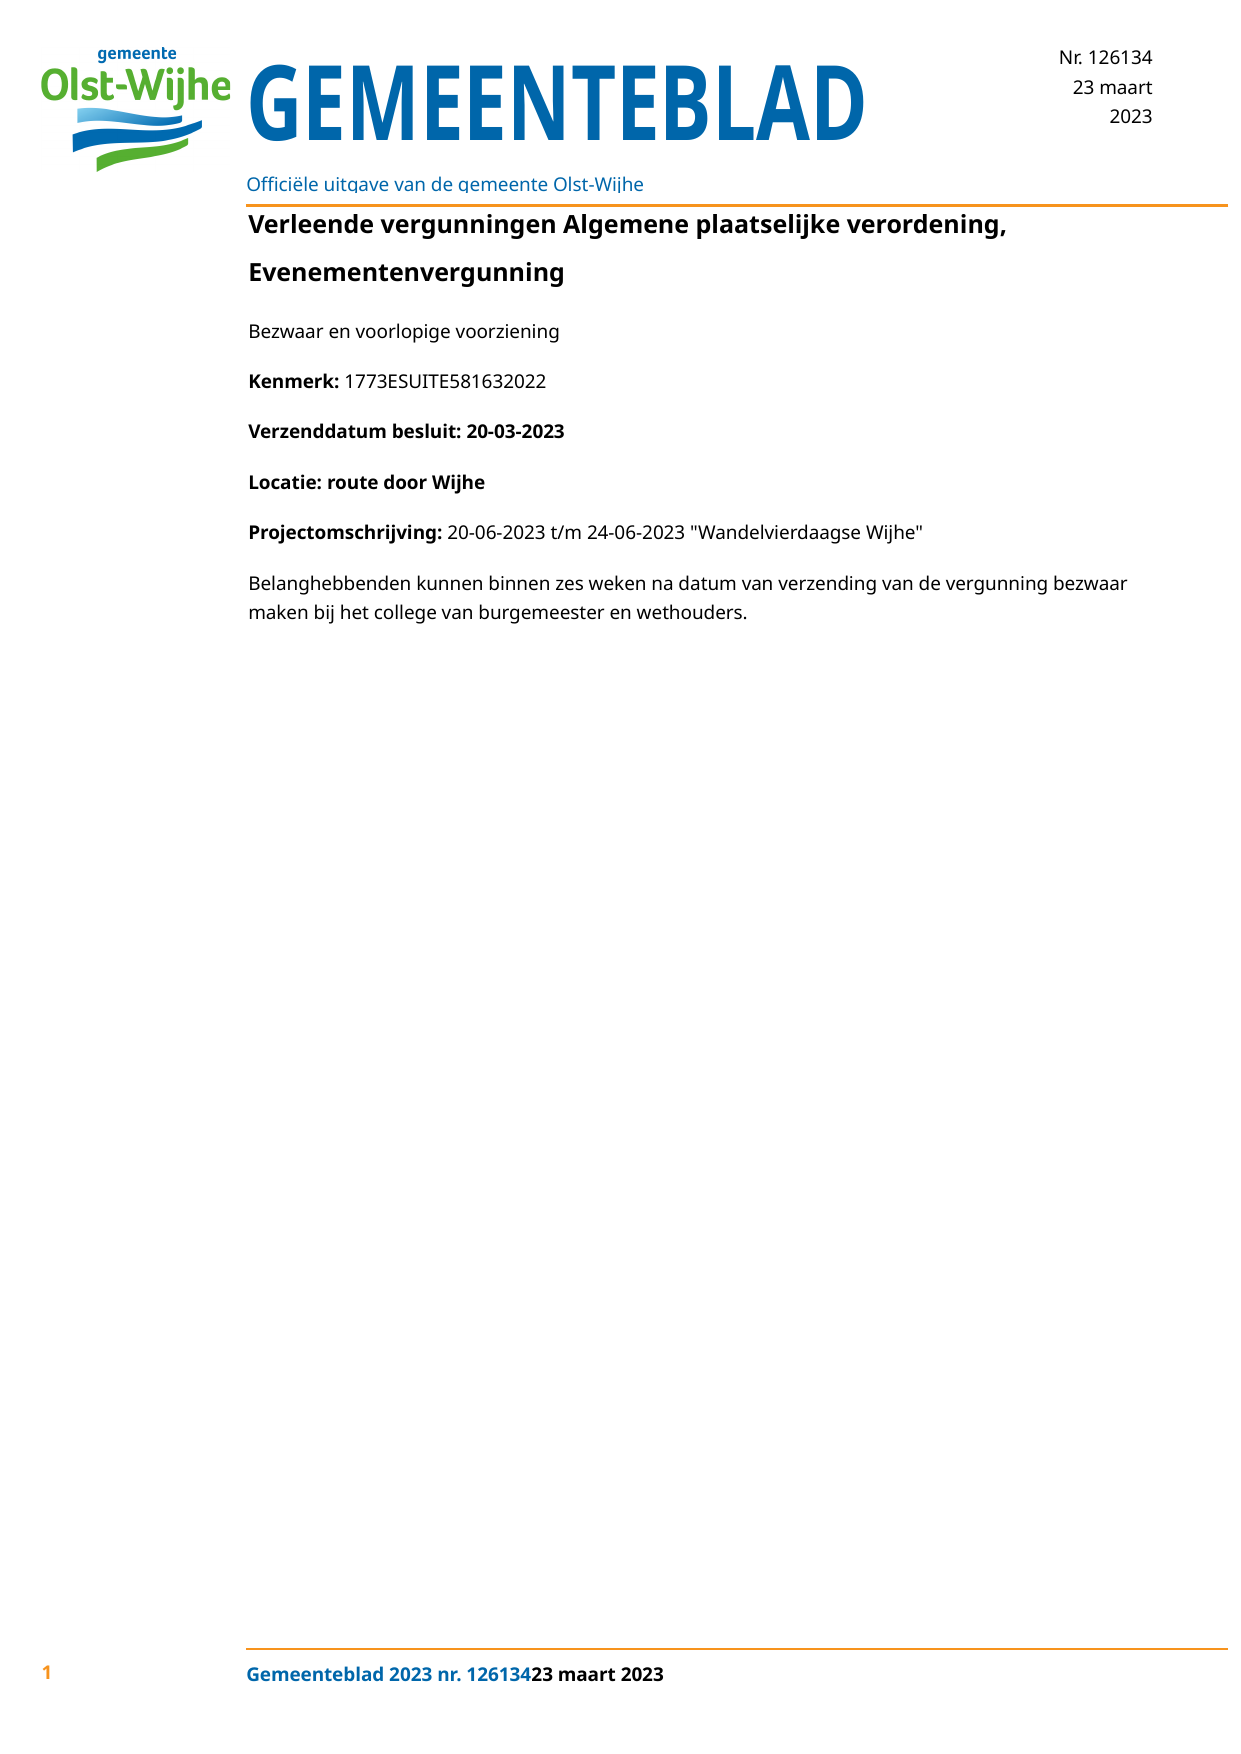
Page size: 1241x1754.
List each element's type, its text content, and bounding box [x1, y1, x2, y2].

text Verleende vergunningen Algemene plaatselijke verordening, Evenementenvergunning [248, 207, 1152, 288]
text Kenmerk: 1773ESUITE581632022 [248, 368, 1152, 394]
picture [41, 47, 231, 172]
text Projectomschrijving: 20-06-2023 t/m 24-06-2023 "Wandelvierdaagse Wijhe" [248, 519, 1152, 545]
text Locatie: route door Wijhe [248, 469, 1152, 495]
text Bezwaar en voorlopige voorziening [248, 318, 1152, 344]
text Verzenddatum besluit: 20-03-2023 [248, 419, 1152, 444]
text Belanghebbenden kunnen binnen zes weken na datum van verzending van de vergunning bezwaar maken bij het college van burgemeester en wethouders. [248, 570, 1152, 625]
